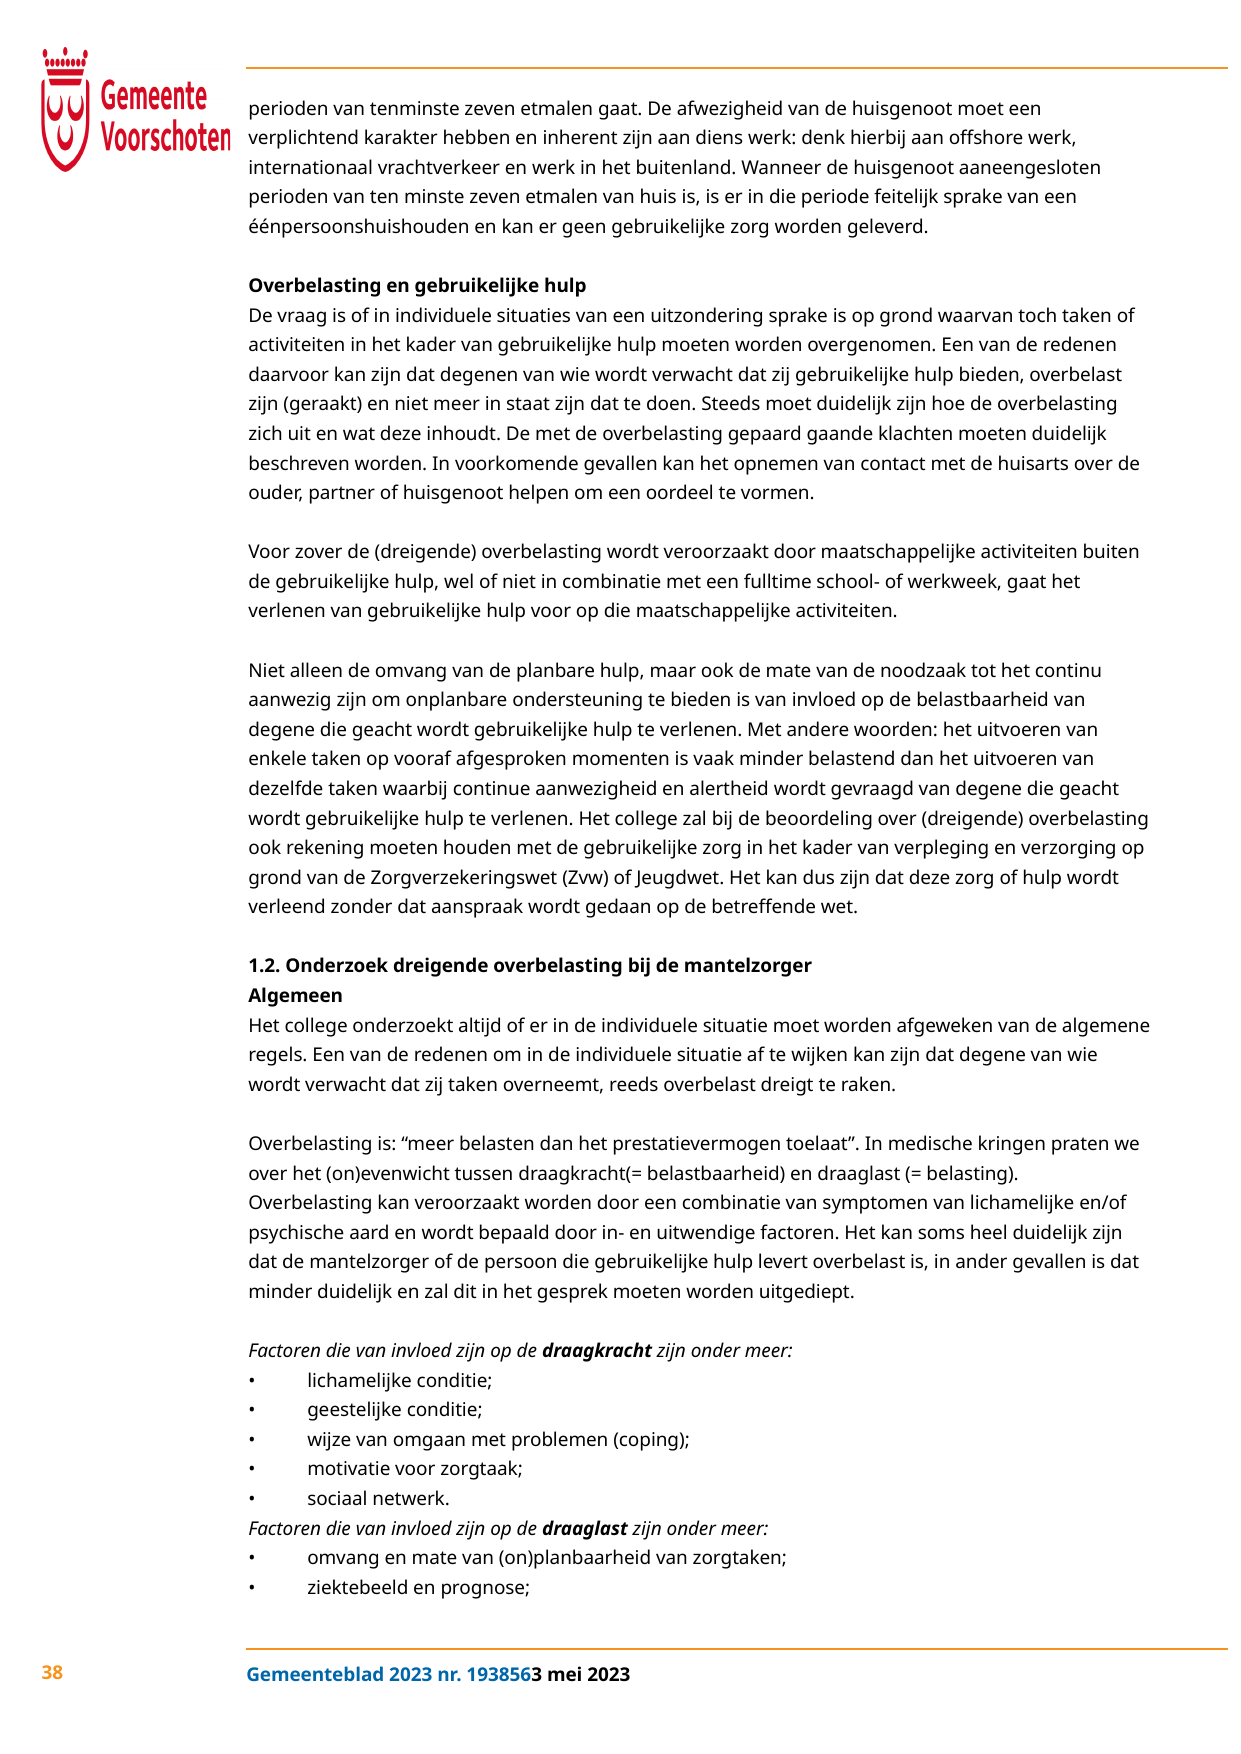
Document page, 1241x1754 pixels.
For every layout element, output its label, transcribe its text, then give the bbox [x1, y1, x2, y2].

text Factoren die van invloed zijn op de draaglast zijn onder meer: [248, 1515, 1152, 1541]
text De vraag is of in individuele situaties van een uitzondering sprake is op grond waarvan toch taken of activiteiten in het kader van gebruikelijke hulp moeten worden overgenomen. Een van de redenen daarvoor kan zijn dat degenen van wie wordt verwacht dat zij gebruikelijke hulp bieden, overbelast zijn (geraakt) en niet meer in staat zijn dat te doen. Steeds moet duidelijk zijn hoe de overbelasting zich uit en wat deze inhoudt. De met de overbelasting gepaard gaande klachten moeten duidelijk beschreven worden. In voorkomende gevallen kan het opnemen van contact met de huisarts over de ouder, partner of huisgenoot helpen om een oordeel te vormen. [248, 302, 1152, 505]
text 1.2. Onderzoek dreigende overbelasting bij de mantelzorger [248, 953, 1152, 978]
text Factoren die van invloed zijn op de draagkracht zijn onder meer: [248, 1337, 1152, 1363]
text Overbelasting is: “meer belasten dan het prestatievermogen toelaat”. In medische kringen praten we over het (on)evenwicht tussen draagkracht(= belastbaarheid) en draaglast (= belasting). [248, 1130, 1152, 1186]
text Niet alleen de omvang van de planbare hulp, maar ook de mate van de noodzaak tot het continu aanwezig zijn om onplanbare ondersteuning te bieden is van invloed op de belastbaarheid van degene die geacht wordt gebruikelijke hulp te verlenen. Met andere woorden: het uitvoeren van enkele taken op vooraf afgesproken momenten is vaak minder belastend dan het uitvoeren van dezelfde taken waarbij continue aanwezigheid en alertheid wordt gevraagd van degene die geacht wordt gebruikelijke hulp te verlenen. Het college zal bij de beoordeling over (dreigende) overbelasting ook rekening moeten houden met de gebruikelijke zorg in het kader van verpleging en verzorging op grond van de Zorgverzekeringswet (Zvw) of Jeugdwet. Het kan dus zijn dat deze zorg of hulp wordt verleend zonder dat aanspraak wordt gedaan op de betreffende wet. [248, 657, 1152, 919]
text Voor zover de (dreigende) overbelasting wordt veroorzaakt door maatschappelijke activiteiten buiten de gebruikelijke hulp, wel of niet in combinatie met een fulltime school- of werkweek, gaat het verlenen van gebruikelijke hulp voor op die maatschappelijke activiteiten. [248, 538, 1152, 623]
text Het college onderzoekt altijd of er in de individuele situatie moet worden afgeweken van de algemene regels. Een van de redenen om in de individuele situatie af te wijken kan zijn dat degene van wie wordt verwacht dat zij taken overneemt, reeds overbelast dreigt te raken. [248, 1012, 1152, 1097]
list ziektebeeld en prognose; [248, 1574, 1152, 1600]
text perioden van tenminste zeven etmalen gaat. De afwezigheid van de huisgenoot moet een verplichtend karakter hebben en inherent zijn aan diens werk: denk hierbij aan offshore werk, internationaal vrachtverkeer en werk in het buitenland. Wanneer de huisgenoot aaneengesloten perioden van ten minste zeven etmalen van huis is, is er in die periode feitelijk sprake van een éénpersoonshuishouden en kan er geen gebruikelijke zorg worden geleverd. [248, 95, 1152, 239]
text Algemeen [248, 982, 1152, 1008]
text Overbelasting kan veroorzaakt worden door een combinatie van symptomen van lichamelijke en/of psychische aard en wordt bepaald door in- en uitwendige factoren. Het kan soms heel duidelijk zijn dat de mantelzorger of de persoon die gebruikelijke hulp levert overbelast is, in ander gevallen is dat minder duidelijk en zal dit in het gesprek moeten worden uitgediept. [248, 1189, 1152, 1304]
list wijze van omgaan met problemen (coping); [248, 1426, 1152, 1452]
text Overbelasting en gebruikelijke hulp [248, 272, 1152, 298]
list geestelijke conditie; [248, 1396, 1152, 1422]
picture [41, 47, 231, 172]
list lichamelijke conditie; [248, 1367, 1152, 1393]
list sociaal netwerk. [248, 1485, 1152, 1511]
list motivatie voor zorgtaak; [248, 1456, 1152, 1481]
list omvang en mate van (on)planbaarheid van zorgtaken; [248, 1544, 1152, 1570]
